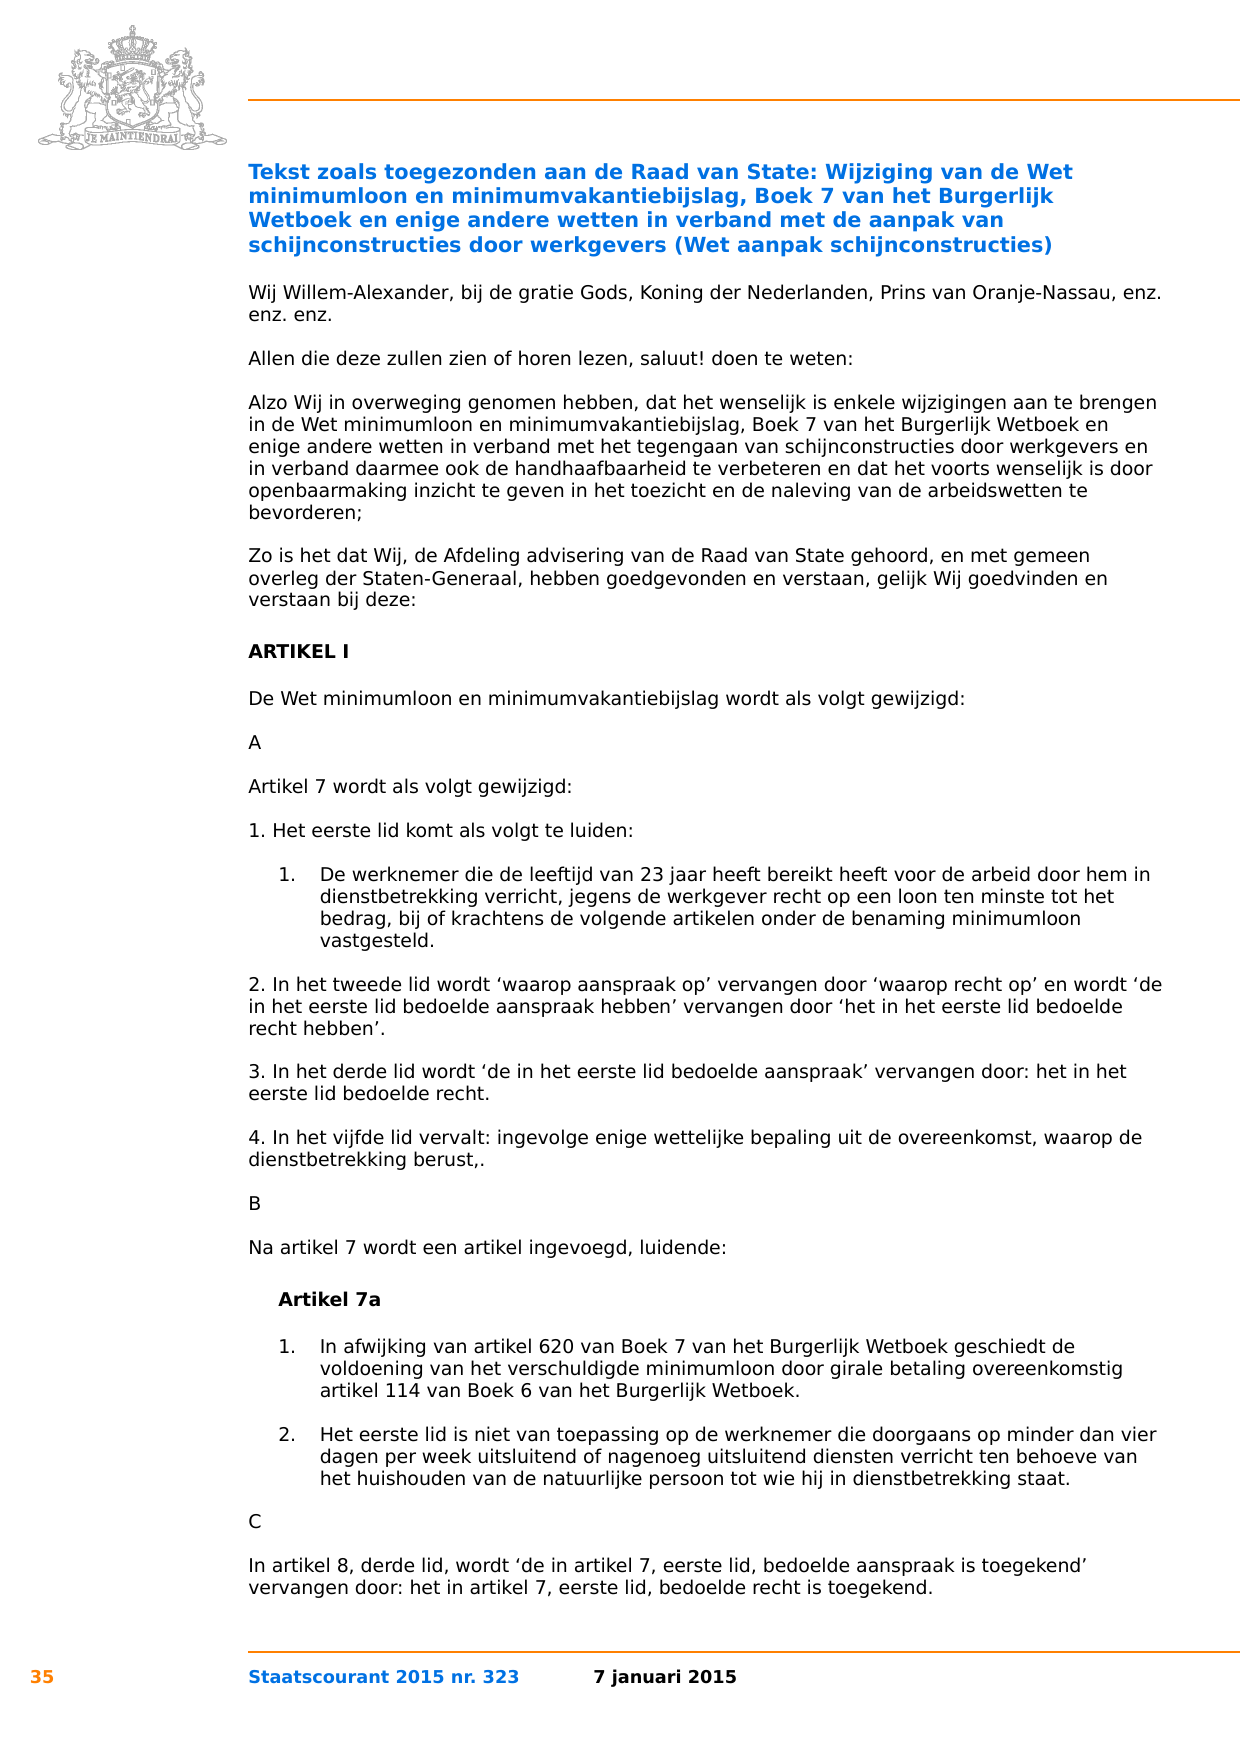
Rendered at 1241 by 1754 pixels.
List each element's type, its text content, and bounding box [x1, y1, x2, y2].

text B [248, 1193, 1163, 1215]
text 2. In het tweede lid wordt ‘waarop aanspraak op’ vervangen door ‘waarop recht op’ en wordt ‘de in het eerste lid bedoelde aanspraak hebben’ vervangen door ‘het in het eerste lid bedoelde recht hebben’. [248, 973, 1163, 1039]
text Wij Willem-Alexander, bij de gratie Gods, Koning der Nederlanden, Prins van Oranje-Nassau, enz. enz. enz. [248, 282, 1163, 326]
text 1. In afwijking van artikel 620 van Boek 7 van het Burgerlijk Wetboek geschiedt de voldoening van het verschuldigde minimumloon door girale betaling overeenkomstig artikel 114 van Boek 6 van het Burgerlijk Wetboek. [278, 1336, 1163, 1402]
text Na artikel 7 wordt een artikel ingevoegd, luidende: [248, 1237, 1163, 1259]
text De Wet minimumloon en minimumvakantiebijslag wordt als volgt gewijzigd: [248, 688, 1163, 710]
text A [248, 732, 1163, 754]
text In artikel 8, derde lid, wordt ‘de in artikel 7, eerste lid, bedoelde aanspraak is toegekend’ vervangen door: het in artikel 7, eerste lid, bedoelde recht is toegekend. [248, 1555, 1163, 1599]
picture [38, 25, 227, 150]
text 4. In het vijfde lid vervalt: ingevolge enige wettelijke bepaling uit de overeenkomst, waarop de dienstbetrekking berust,. [248, 1127, 1163, 1171]
text 3. In het derde lid wordt ‘de in het eerste lid bedoelde aanspraak’ vervangen door: het in het eerste lid bedoelde recht. [248, 1061, 1163, 1105]
subtitle Artikel 7a [278, 1289, 1163, 1311]
text Allen die deze zullen zien of horen lezen, saluut! doen te weten: [248, 348, 1163, 370]
subtitle ARTIKEL I [248, 641, 1163, 663]
text Zo is het dat Wij, de Afdeling advisering van de Raad van State gehoord, en met gemeen overleg der Staten-Generaal, hebben goedgevonden en verstaan, gelijk Wij goedvinden en verstaan bij deze: [248, 545, 1163, 611]
text 1. De werknemer die de leeftijd van 23 jaar heeft bereikt heeft voor de arbeid door hem in dienstbetrekking verricht, jegens de werkgever recht op een loon ten minste tot het bedrag, bij of krachtens de volgende artikelen onder de benaming minimumloon vastgesteld. [278, 864, 1163, 952]
text Artikel 7 wordt als volgt gewijzigd: [248, 776, 1163, 798]
text Alzo Wij in overweging genomen hebben, dat het wenselijk is enkele wijzigingen aan te brengen in de Wet minimumloon en minimumvakantiebijslag, Boek 7 van het Burgerlijk Wetboek en enige andere wetten in verband met het tegengaan van schijnconstructies door werkgevers en in verband daarmee ook de handhaafbaarheid te verbeteren en dat het voorts wenselijk is door openbaarmaking inzicht te geven in het toezicht en de naleving van de arbeidswetten te bevorderen; [248, 392, 1163, 523]
text 1. Het eerste lid komt als volgt te luiden: [248, 820, 1163, 842]
text C [248, 1511, 1163, 1533]
text 2. Het eerste lid is niet van toepassing op de werknemer die doorgaans op minder dan vier dagen per week uitsluitend of nagenoeg uitsluitend diensten verricht ten behoeve van het huishouden van de natuurlijke persoon tot wie hij in dienstbetrekking staat. [278, 1424, 1163, 1489]
subtitle Tekst zoals toegezonden aan de Raad van State: Wijziging van de Wet minimumloon en minimumvakantiebijslag, Boek 7 van het Burgerlijk Wetboek en enige andere wetten in verband met de aanpak van schijnconstructies door werkgevers (Wet aanpak schijnconstructies) [248, 160, 1163, 257]
